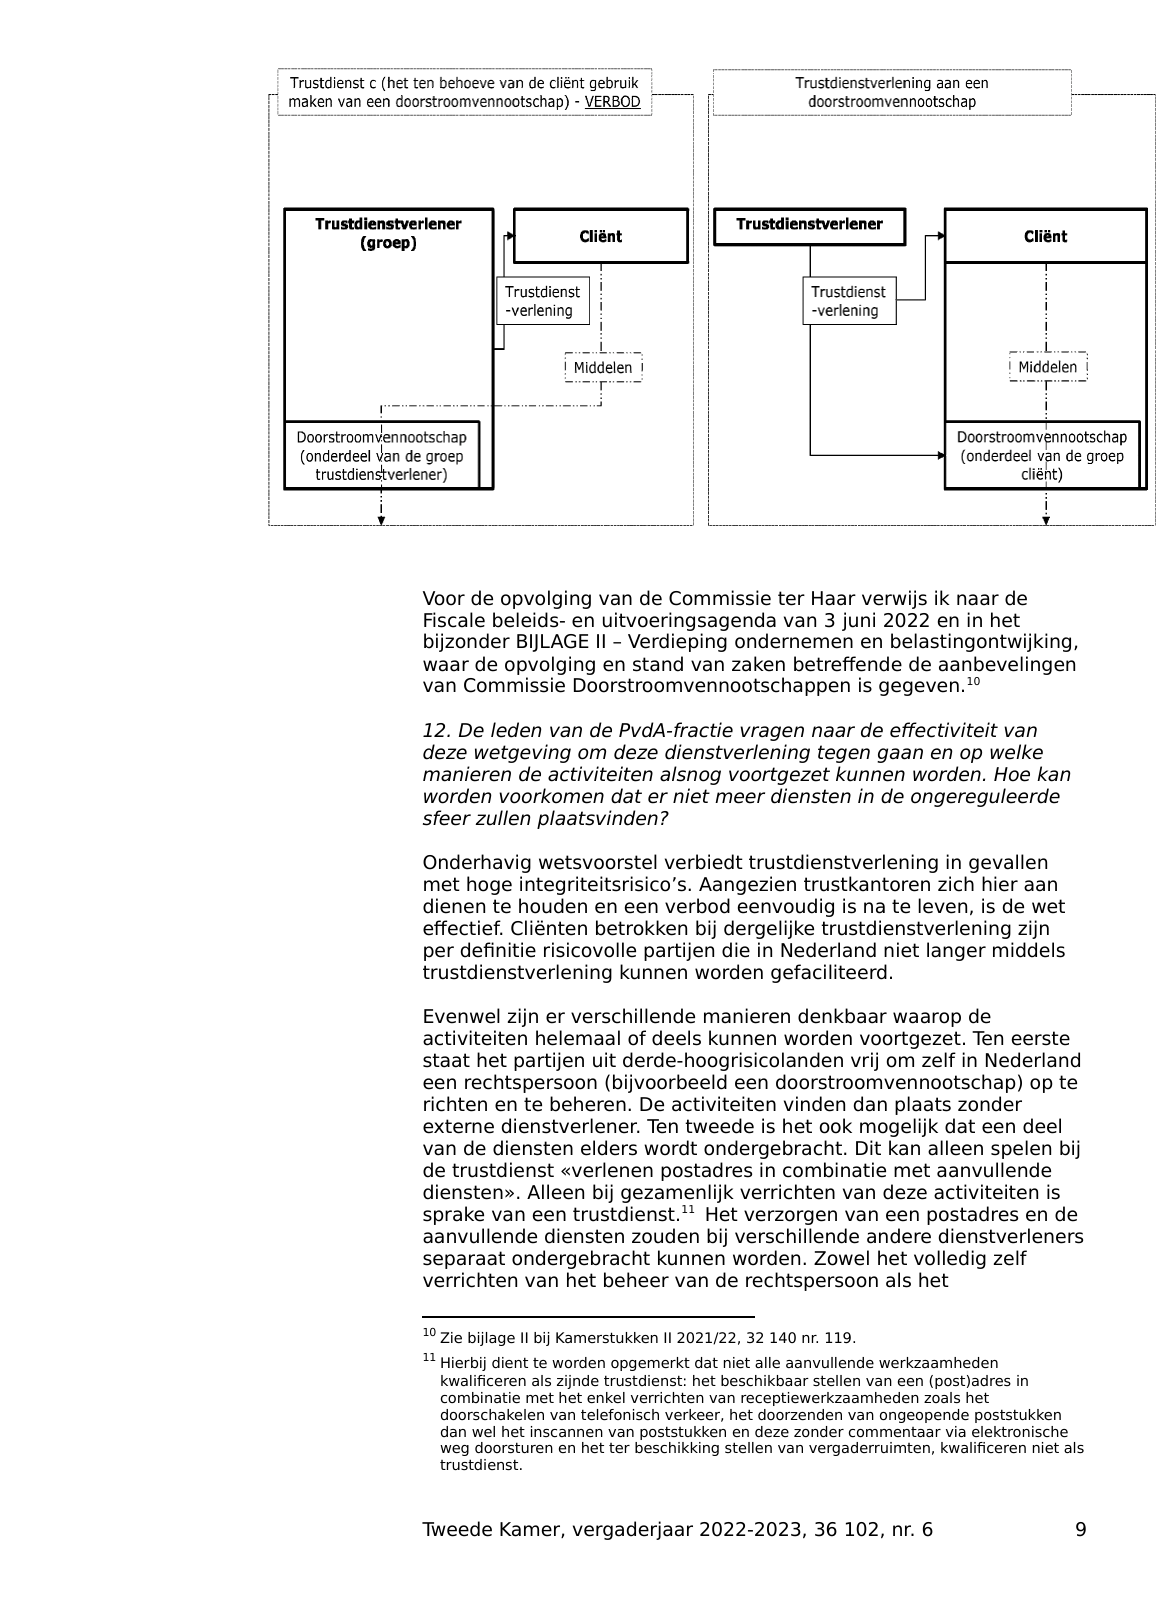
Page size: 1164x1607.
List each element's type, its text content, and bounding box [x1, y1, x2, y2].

text Onderhavig wetsvoorstel verbiedt trustdienstverlening in gevallen met hoge integriteitsrisico’s. Aangezien trustkantoren zich hier aan dienen te houden en een verbod eenvoudig is na te leven, is de wet effectief. Cliënten betrokken bij dergelijke trustdienstverlening zijn per definitie risicovolle partijen die in Nederland niet langer middels trustdienstverlening kunnen worden gefaciliteerd. [422, 852, 1087, 983]
text 12. De leden van de PvdA-fractie vragen naar de effectiviteit van deze wetgeving om deze dienstverlening tegen gaan en op welke manieren de activiteiten alsnog voortgezet kunnen worden. Hoe kan worden voorkomen dat er niet meer diensten in de ongereguleerde sfeer zullen plaatsvinden? [422, 719, 1087, 829]
text Hierbij dient te worden opgemerkt dat niet alle aanvullende werkzaamheden kwalificeren als zijnde trustdienst: het beschikbaar stellen van een (post)adres in combinatie met het enkel verrichten van receptiewerkzaamheden zoals het doorschakelen van telefonisch verkeer, het doorzenden van ongeopende poststukken dan wel het inscannen van poststukken en deze zonder commentaar via elektronische weg doorsturen en het ter beschikking stellen van vergaderruimten, kwalificeren niet als trustdienst. [422, 1351, 1087, 1474]
text Evenwel zijn er verschillende manieren denkbaar waarop de activiteiten helemaal of deels kunnen worden voortgezet. Ten eerste staat het partijen uit derde-hoogrisicolanden vrij om zelf in Nederland een rechtspersoon (bijvoorbeeld een doorstroomvennootschap) op te richten en te beheren. De activiteiten vinden dan plaats zonder externe dienstverlener. Ten tweede is het ook mogelijk dat een deel van de diensten elders wordt ondergebracht. Dit kan alleen spelen bij de trustdienst «verlenen postadres in combinatie met aanvullende diensten». Alleen bij gezamenlijk verrichten van deze activiteiten is sprake van een trustdienst. Het verzorgen van een postadres en de aanvullende diensten zouden bij verschillende andere dienstverleners separaat ondergebracht kunnen worden. Zowel het volledig zelf verrichten van het beheer van de rechtspersoon als het [422, 1006, 1087, 1291]
picture [259, 59, 1164, 544]
text Zie bijlage II bij Kamerstukken II 2021/22, 32 140 nr. 119. [422, 1326, 1087, 1348]
text Voor de opvolging van de Commissie ter Haar verwijs ik naar de Fiscale beleids- en uitvoeringsagenda van 3 juni 2022 en in het bijzonder BIJLAGE II – Verdieping ondernemen en belastingontwijking, waar de opvolging en stand van zaken betreffende de aanbevelingen van Commissie Doorstroomvennootschappen is gegeven. [422, 587, 1087, 697]
